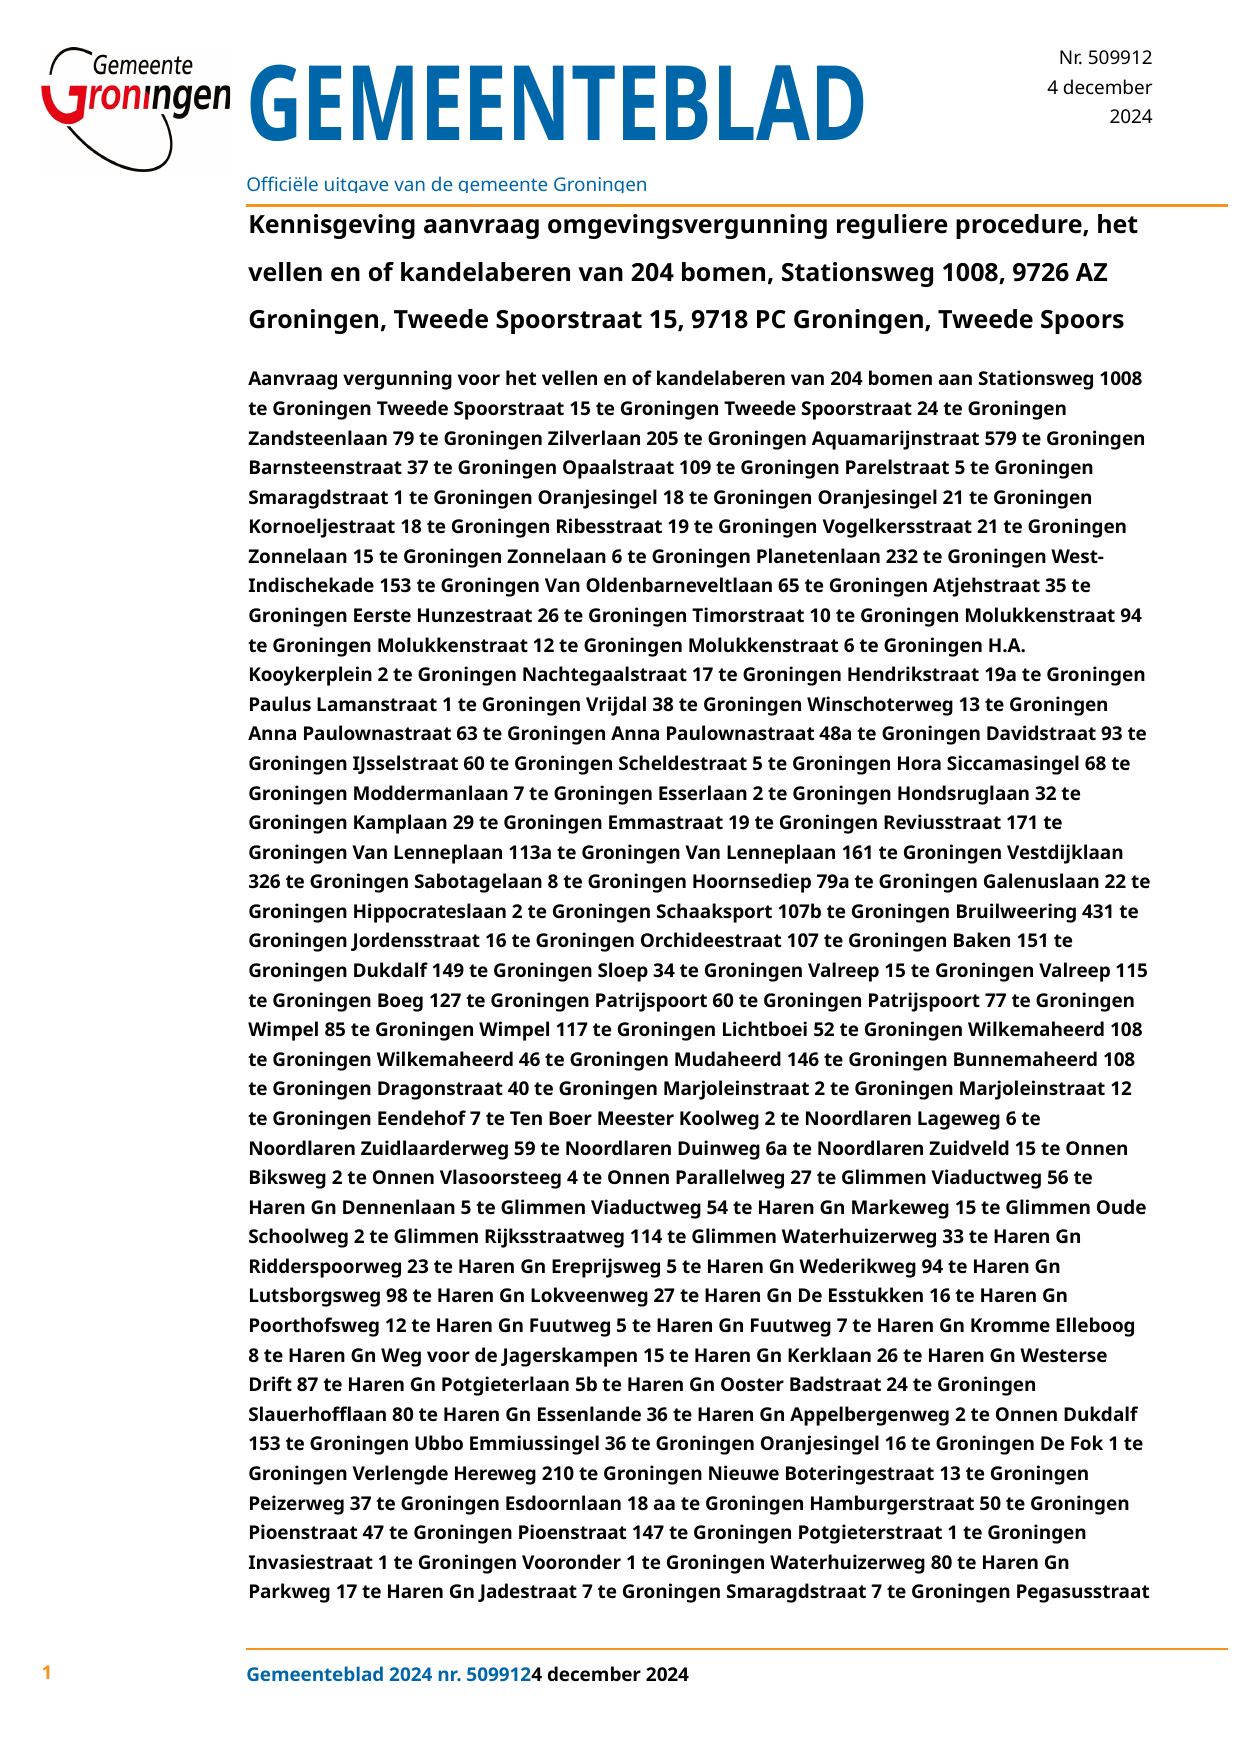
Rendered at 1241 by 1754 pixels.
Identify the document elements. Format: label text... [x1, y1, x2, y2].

text Aanvraag vergunning voor het vellen en of kandelaberen van 204 bomen aan Stationsweg 1008 te Groningen Tweede Spoorstraat 15 te Groningen Tweede Spoorstraat 24 te Groningen Zandsteenlaan 79 te Groningen Zilverlaan 205 te Groningen Aquamarijnstraat 579 te Groningen Barnsteenstraat 37 te Groningen Opaalstraat 109 te Groningen Parelstraat 5 te Groningen Smaragdstraat 1 te Groningen Oranjesingel 18 te Groningen Oranjesingel 21 te Groningen Kornoeljestraat 18 te Groningen Ribesstraat 19 te Groningen Vogelkersstraat 21 te Groningen Zonnelaan 15 te Groningen Zonnelaan 6 te Groningen Planetenlaan 232 te Groningen West-Indischekade 153 te Groningen Van Oldenbarneveltlaan 65 te Groningen Atjehstraat 35 te Groningen Eerste Hunzestraat 26 te Groningen Timorstraat 10 te Groningen Molukkenstraat 94 te Groningen Molukkenstraat 12 te Groningen Molukkenstraat 6 te Groningen H.A. Kooykerplein 2 te Groningen Nachtegaalstraat 17 te Groningen Hendrikstraat 19a te Groningen Paulus Lamanstraat 1 te Groningen Vrijdal 38 te Groningen Winschoterweg 13 te Groningen Anna Paulownastraat 63 te Groningen Anna Paulownastraat 48a te Groningen Davidstraat 93 te Groningen IJsselstraat 60 te Groningen Scheldestraat 5 te Groningen Hora Siccamasingel 68 te Groningen Moddermanlaan 7 te Groningen Esserlaan 2 te Groningen Hondsruglaan 32 te Groningen Kamplaan 29 te Groningen Emmastraat 19 te Groningen Reviusstraat 171 te Groningen Van Lenneplaan 113a te Groningen Van Lenneplaan 161 te Groningen Vestdijklaan 326 te Groningen Sabotagelaan 8 te Groningen Hoornsediep 79a te Groningen Galenuslaan 22 te Groningen Hippocrateslaan 2 te Groningen Schaaksport 107b te Groningen Bruilweering 431 te Groningen Jordensstraat 16 te Groningen Orchideestraat 107 te Groningen Baken 151 te Groningen Dukdalf 149 te Groningen Sloep 34 te Groningen Valreep 15 te Groningen Valreep 115 te Groningen Boeg 127 te Groningen Patrijspoort 60 te Groningen Patrijspoort 77 te Groningen Wimpel 85 te Groningen Wimpel 117 te Groningen Lichtboei 52 te Groningen Wilkemaheerd 108 te Groningen Wilkemaheerd 46 te Groningen Mudaheerd 146 te Groningen Bunnemaheerd 108 te Groningen Dragonstraat 40 te Groningen Marjoleinstraat 2 te Groningen Marjoleinstraat 12 te Groningen Eendehof 7 te Ten Boer Meester Koolweg 2 te Noordlaren Lageweg 6 te Noordlaren Zuidlaarderweg 59 te Noordlaren Duinweg 6a te Noordlaren Zuidveld 15 te Onnen Biksweg 2 te Onnen Vlasoorsteeg 4 te Onnen Parallelweg 27 te Glimmen Viaductweg 56 te Haren Gn Dennenlaan 5 te Glimmen Viaductweg 54 te Haren Gn Markeweg 15 te Glimmen Oude Schoolweg 2 te Glimmen Rijksstraatweg 114 te Glimmen Waterhuizerweg 33 te Haren Gn Ridderspoorweg 23 te Haren Gn Ereprijsweg 5 te Haren Gn Wederikweg 94 te Haren Gn Lutsborgsweg 98 te Haren Gn Lokveenweg 27 te Haren Gn De Esstukken 16 te Haren Gn Poorthofsweg 12 te Haren Gn Fuutweg 5 te Haren Gn Fuutweg 7 te Haren Gn Kromme Elleboog 8 te Haren Gn Weg voor de Jagerskampen 15 te Haren Gn Kerklaan 26 te Haren Gn Westerse Drift 87 te Haren Gn Potgieterlaan 5b te Haren Gn Ooster Badstraat 24 te Groningen Slauerhofflaan 80 te Haren Gn Essenlande 36 te Haren Gn Appelbergenweg 2 te Onnen Dukdalf 153 te Groningen Ubbo Emmiussingel 36 te Groningen Oranjesingel 16 te Groningen De Fok 1 te Groningen Verlengde Hereweg 210 te Groningen Nieuwe Boteringestraat 13 te Groningen Peizerweg 37 te Groningen Esdoornlaan 18 aa te Groningen Hamburgerstraat 50 te Groningen Pioenstraat 47 te Groningen Pioenstraat 147 te Groningen Potgieterstraat 1 te Groningen Invasiestraat 1 te Groningen Vooronder 1 te Groningen Waterhuizerweg 80 te Haren Gn Parkweg 17 te Haren Gn Jadestraat 7 te Groningen Smaragdstraat 7 te Groningen Pegasusstraat [248, 366, 1152, 1604]
picture [41, 47, 231, 172]
text Kennisgeving aanvraag omgevingsvergunning reguliere procedure, het vellen en of kandelaberen van 204 bomen, Stationsweg 1008, 9726 AZ Groningen, Tweede Spoorstraat 15, 9718 PC Groningen, Tweede Spoors [248, 207, 1152, 336]
